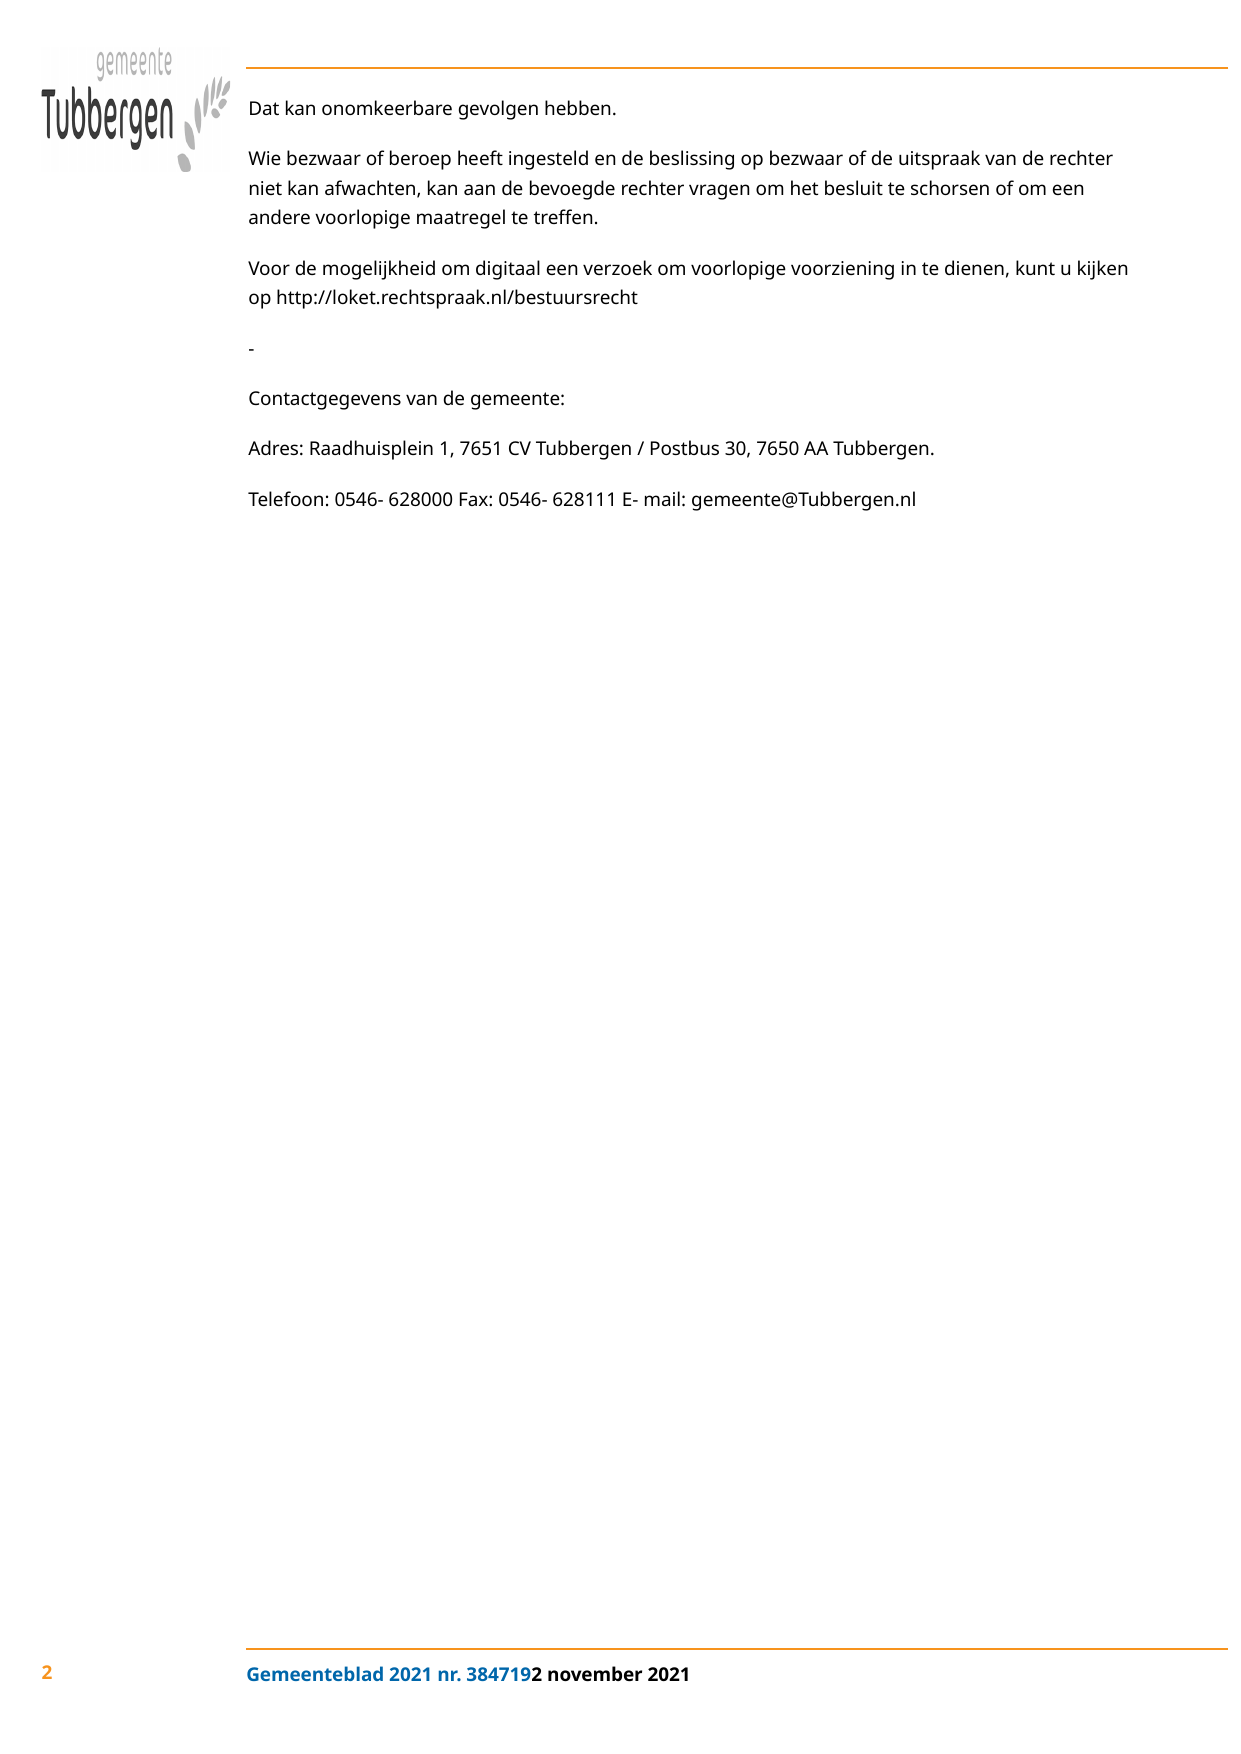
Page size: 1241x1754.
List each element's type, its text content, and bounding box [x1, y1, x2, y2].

text Contactgegevens van de gemeente: [248, 385, 1152, 411]
text - [248, 335, 1152, 361]
picture [41, 47, 231, 172]
text Voor de mogelijkheid om digitaal een verzoek om voorlopige voorziening in te dienen, kunt u kijken op http://loket.rechtspraak.nl/bestuursrecht [248, 255, 1152, 310]
text Adres: Raadhuisplein 1, 7651 CV Tubbergen / Postbus 30, 7650 AA Tubbergen. [248, 436, 1152, 461]
text Dat kan onomkeerbare gevolgen hebben. [248, 95, 1152, 121]
text Telefoon: 0546- 628000 Fax: 0546- 628111 E- mail: gemeente@Tubbergen.nl [248, 486, 1152, 512]
text Wie bezwaar of beroep heeft ingesteld en de beslissing op bezwaar of de uitspraak van de rechter niet kan afwachten, kan aan de bevoegde rechter vragen om het besluit te schorsen of om een andere voorlopige maatregel te treffen. [248, 145, 1152, 230]
